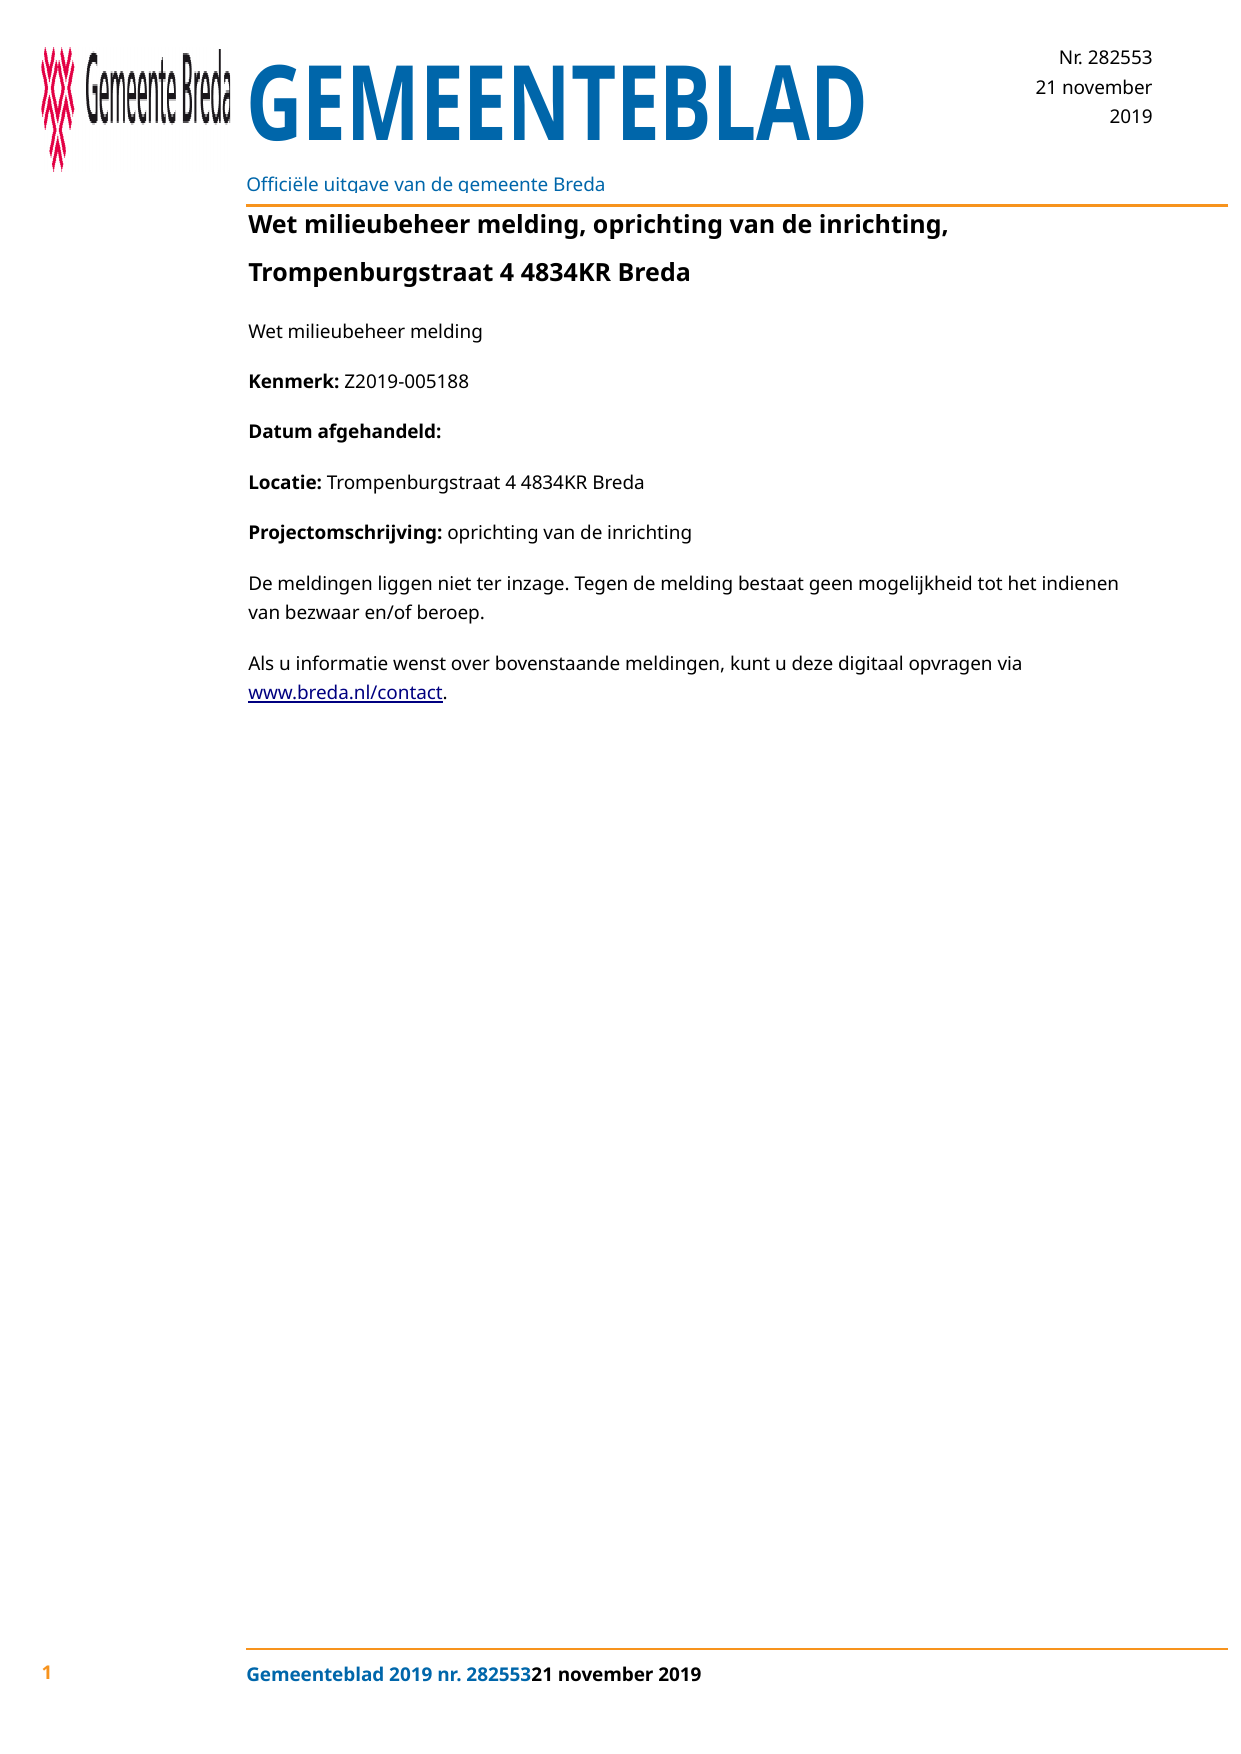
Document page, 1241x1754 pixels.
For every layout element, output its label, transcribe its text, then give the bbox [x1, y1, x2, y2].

text Locatie: Trompenburgstraat 4 4834KR Breda [248, 469, 1152, 495]
text Wet milieubeheer melding [248, 318, 1152, 344]
text Kenmerk: Z2019-005188 [248, 368, 1152, 394]
text Wet milieubeheer melding, oprichting van de inrichting, Trompenburgstraat 4 4834KR Breda [248, 207, 1152, 288]
text De meldingen liggen niet ter inzage. Tegen de melding bestaat geen mogelijkheid tot het indienen van bezwaar en/of beroep. [248, 570, 1152, 625]
text Als u informatie wenst over bovenstaande meldingen, kunt u deze digitaal opvragen via www.breda.nl/contact. [248, 650, 1152, 705]
text Datum afgehandeld: [248, 419, 1152, 444]
picture [41, 47, 231, 172]
text Projectomschrijving: oprichting van de inrichting [248, 519, 1152, 545]
